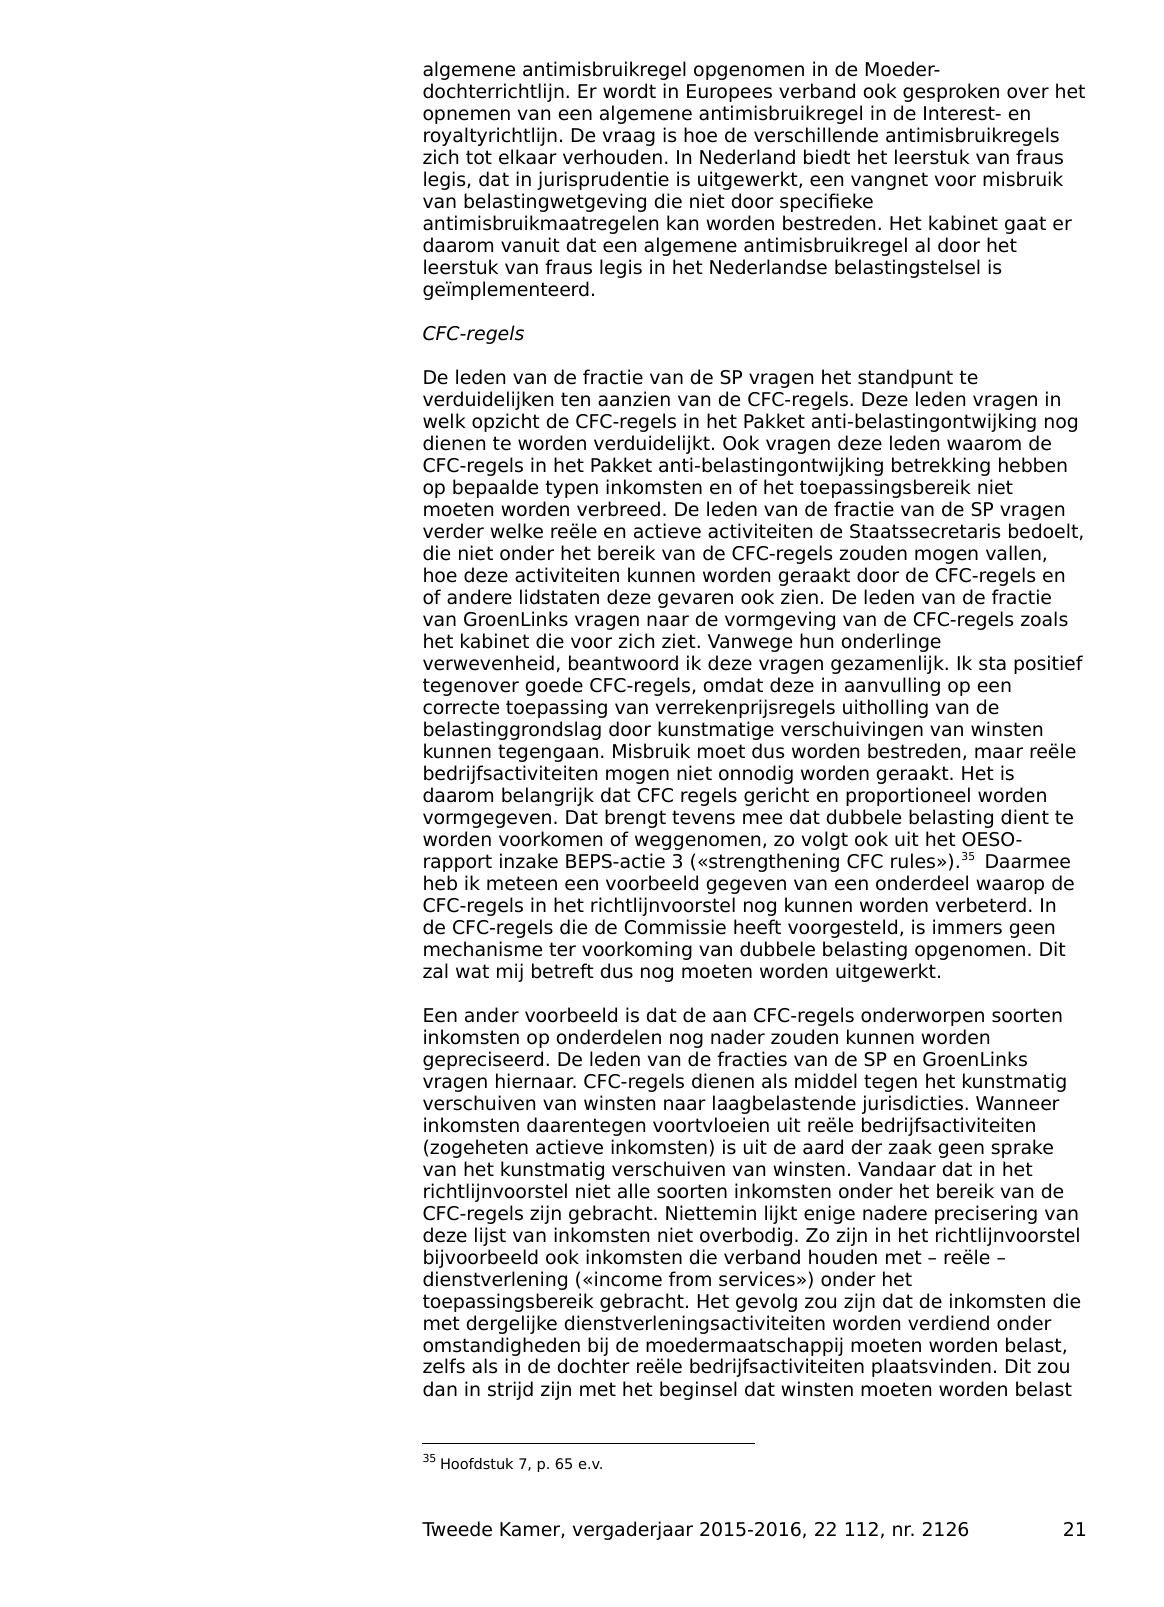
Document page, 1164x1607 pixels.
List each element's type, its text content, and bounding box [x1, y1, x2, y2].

text algemene antimisbruikregel opgenomen in de Moeder-dochterrichtlijn. Er wordt in Europees verband ook gesproken over het opnemen van een algemene antimisbruikregel in de Interest- en royaltyrichtlijn. De vraag is hoe de verschillende antimisbruikregels zich tot elkaar verhouden. In Nederland biedt het leerstuk van fraus legis, dat in jurisprudentie is uitgewerkt, een vangnet voor misbruik van belastingwetgeving die niet door specifieke antimisbruikmaatregelen kan worden bestreden. Het kabinet gaat er daarom vanuit dat een algemene antimisbruikregel al door het leerstuk van fraus legis in het Nederlandse belastingstelsel is geïmplementeerd. [422, 59, 1087, 301]
text Hoofdstuk 7, p. 65 e.v. [422, 1452, 1087, 1474]
subtitle CFC-regels [422, 323, 1087, 345]
text Een ander voorbeeld is dat de aan CFC-regels onderworpen soorten inkomsten op onderdelen nog nader zouden kunnen worden gepreciseerd. De leden van de fracties van de SP en GroenLinks vragen hiernaar. CFC-regels dienen als middel tegen het kunstmatig verschuiven van winsten naar laagbelastende jurisdicties. Wanneer inkomsten daarentegen voortvloeien uit reële bedrijfsactiviteiten (zogeheten actieve inkomsten) is uit de aard der zaak geen sprake van het kunstmatig verschuiven van winsten. Vandaar dat in het richtlijnvoorstel niet alle soorten inkomsten onder het bereik van de CFC-regels zijn gebracht. Niettemin lijkt enige nadere precisering van deze lijst van inkomsten niet overbodig. Zo zijn in het richtlijnvoorstel bijvoorbeeld ook inkomsten die verband houden met – reële – dienstverlening («income from services») onder het toepassingsbereik gebracht. Het gevolg zou zijn dat de inkomsten die met dergelijke dienstverleningsactiviteiten worden verdiend onder omstandigheden bij de moedermaatschappij moeten worden belast, zelfs als in de dochter reële bedrijfsactiviteiten plaatsvinden. Dit zou dan in strijd zijn met het beginsel dat winsten moeten worden belast [422, 1005, 1087, 1400]
text De leden van de fractie van de SP vragen het standpunt te verduidelijken ten aanzien van de CFC-regels. Deze leden vragen in welk opzicht de CFC-regels in het Pakket anti-belastingontwijking nog dienen te worden verduidelijkt. Ook vragen deze leden waarom de CFC-regels in het Pakket anti-belastingontwijking betrekking hebben op bepaalde typen inkomsten en of het toepassingsbereik niet moeten worden verbreed. De leden van de fractie van de SP vragen verder welke reële en actieve activiteiten de Staatssecretaris bedoelt, die niet onder het bereik van de CFC-regels zouden mogen vallen, hoe deze activiteiten kunnen worden geraakt door de CFC-regels en of andere lidstaten deze gevaren ook zien. De leden van de fractie van GroenLinks vragen naar de vormgeving van de CFC-regels zoals het kabinet die voor zich ziet. Vanwege hun onderlinge verwevenheid, beantwoord ik deze vragen gezamenlijk. Ik sta positief tegenover goede CFC-regels, omdat deze in aanvulling op een correcte toepassing van verrekenprijsregels uitholling van de belastinggrondslag door kunstmatige verschuivingen van winsten kunnen tegengaan. Misbruik moet dus worden bestreden, maar reële bedrijfsactiviteiten mogen niet onnodig worden geraakt. Het is daarom belangrijk dat CFC regels gericht en proportioneel worden vormgegeven. Dat brengt tevens mee dat dubbele belasting dient te worden voorkomen of weggenomen, zo volgt ook uit het OESO-rapport inzake BEPS-actie 3 («strengthening CFC rules»). Daarmee heb ik meteen een voorbeeld gegeven van een onderdeel waarop de CFC-regels in het richtlijnvoorstel nog kunnen worden verbeterd. In de CFC-regels die de Commissie heeft voorgesteld, is immers geen mechanisme ter voorkoming van dubbele belasting opgenomen. Dit zal wat mij betreft dus nog moeten worden uitgewerkt. [422, 367, 1087, 983]
